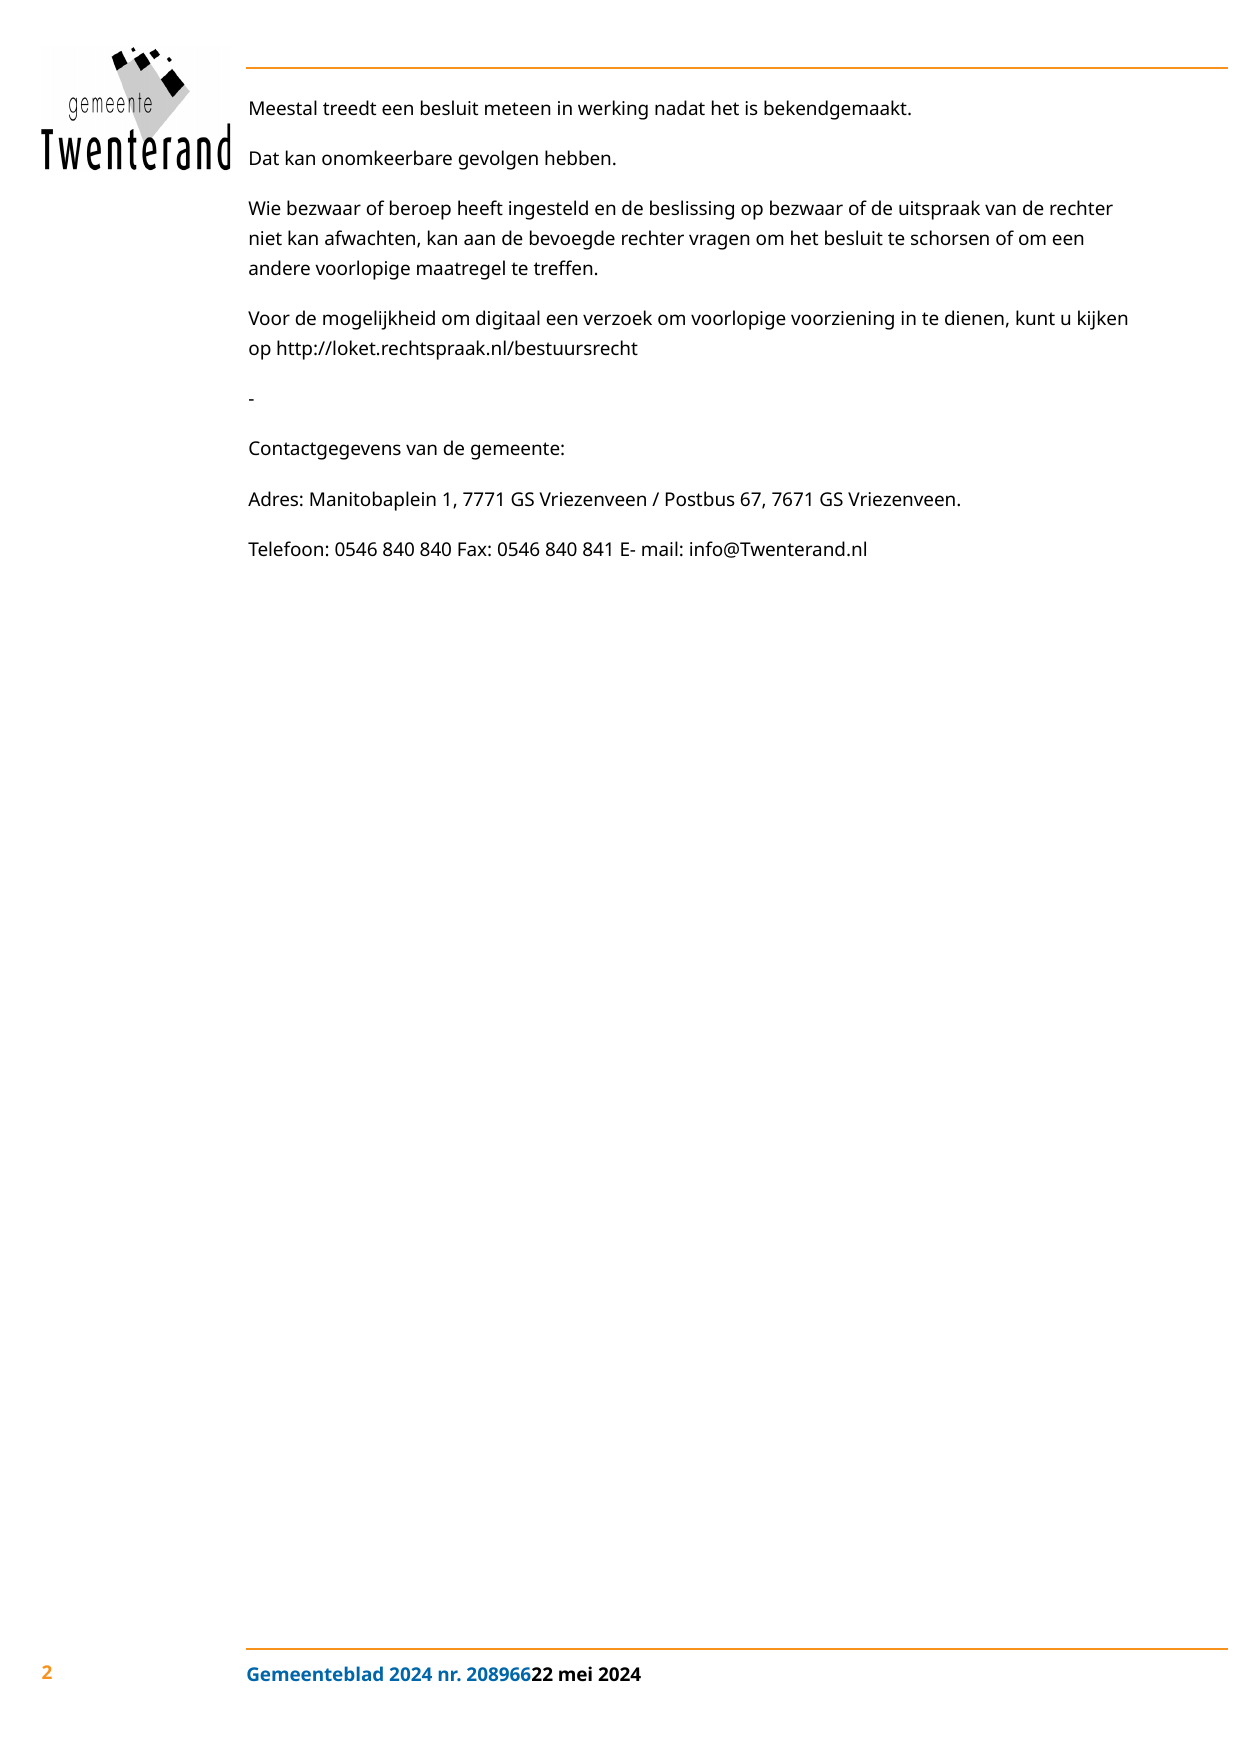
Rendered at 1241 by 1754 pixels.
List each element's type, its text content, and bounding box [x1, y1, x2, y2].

picture [41, 47, 231, 172]
text Voor de mogelijkheid om digitaal een verzoek om voorlopige voorziening in te dienen, kunt u kijken op http://loket.rechtspraak.nl/bestuursrecht [248, 305, 1152, 361]
text Dat kan onomkeerbare gevolgen hebben. [248, 145, 1152, 171]
text Meestal treedt een besluit meteen in werking nadat het is bekendgemaakt. [248, 95, 1152, 121]
text Contactgegevens van de gemeente: [248, 436, 1152, 461]
text Adres: Manitobaplein 1, 7771 GS Vriezenveen / Postbus 67, 7671 GS Vriezenveen. [248, 486, 1152, 512]
text - [248, 385, 1152, 411]
text Wie bezwaar of beroep heeft ingesteld en de beslissing op bezwaar of de uitspraak van de rechter niet kan afwachten, kan aan de bevoegde rechter vragen om het besluit te schorsen of om een andere voorlopige maatregel te treffen. [248, 196, 1152, 281]
text Telefoon: 0546 840 840 Fax: 0546 840 841 E- mail: info@Twenterand.nl [248, 536, 1152, 562]
